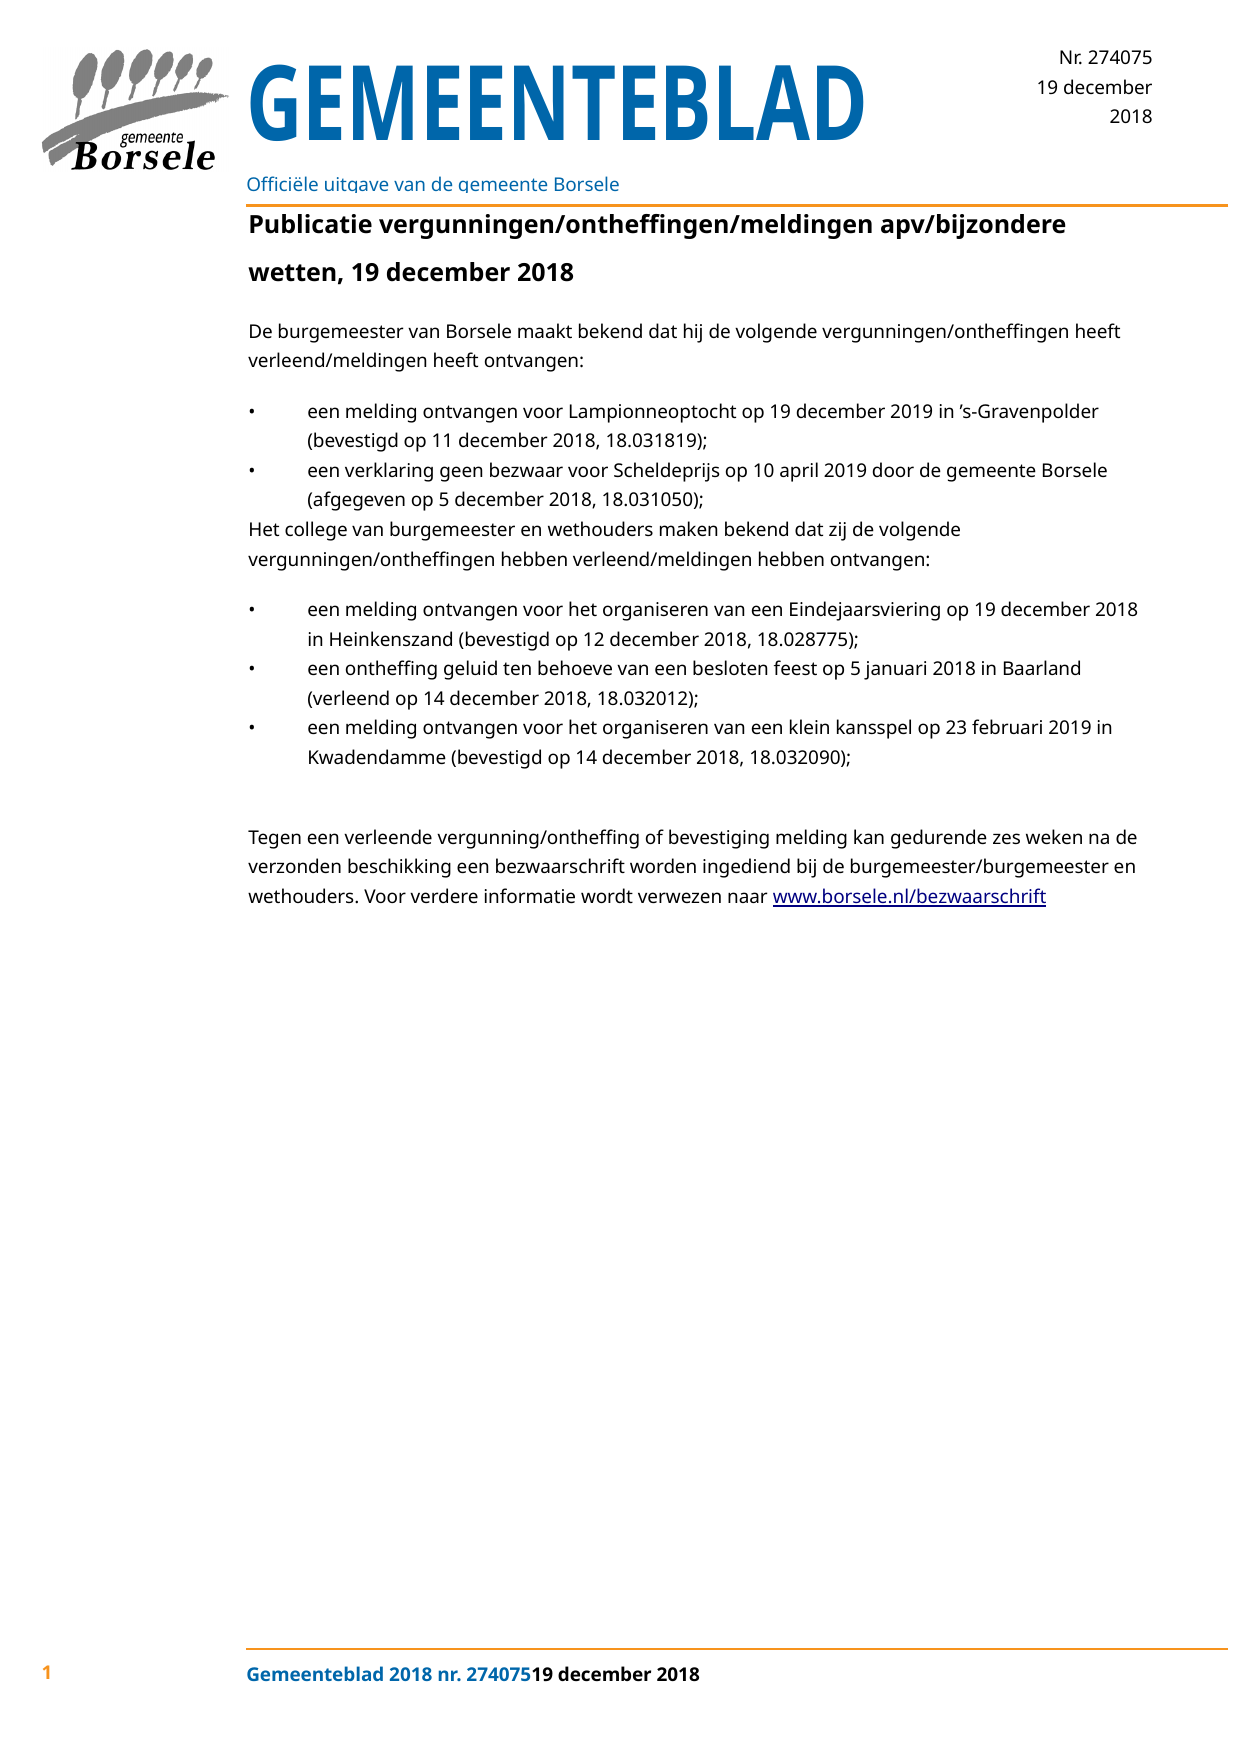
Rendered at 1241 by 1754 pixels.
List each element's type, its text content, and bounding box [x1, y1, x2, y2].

picture [41, 47, 231, 172]
text De burgemeester van Borsele maakt bekend dat hij de volgende vergunningen/ontheffingen heeft verleend/meldingen heeft ontvangen: [248, 318, 1152, 373]
text Het college van burgemeester en wethouders maken bekend dat zij de volgende vergunningen/ontheffingen hebben verleend/meldingen hebben ontvangen: [248, 516, 1152, 572]
list een melding ontvangen voor Lampionneoptocht op 19 december 2019 in ’s-Gravenpolder (bevestigd op 11 december 2018, 18.031819); [248, 398, 1152, 453]
list een ontheffing geluid ten behoeve van een besloten feest op 5 januari 2018 in Baarland (verleend op 14 december 2018, 18.032012); [248, 655, 1152, 711]
list een melding ontvangen voor het organiseren van een Eindejaarsviering op 19 december 2018 in Heinkenszand (bevestigd op 12 december 2018, 18.028775); [248, 596, 1152, 652]
list een melding ontvangen voor het organiseren van een klein kansspel op 23 februari 2019 in Kwadendamme (bevestigd op 14 december 2018, 18.032090); [248, 714, 1152, 770]
list een verklaring geen bezwaar voor Scheldeprijs op 10 april 2019 door de gemeente Borsele (afgegeven op 5 december 2018, 18.031050); [248, 457, 1152, 512]
text Publicatie vergunningen/ontheffingen/meldingen apv/bijzondere wetten, 19 december 2018 [248, 207, 1152, 288]
text Tegen een verleende vergunning/ontheffing of bevestiging melding kan gedurende zes weken na de verzonden beschikking een bezwaarschrift worden ingediend bij de burgemeester/burgemeester en wethouders. Voor verdere informatie wordt verwezen naar www.borsele.nl/bezwaarschrift [248, 824, 1152, 909]
